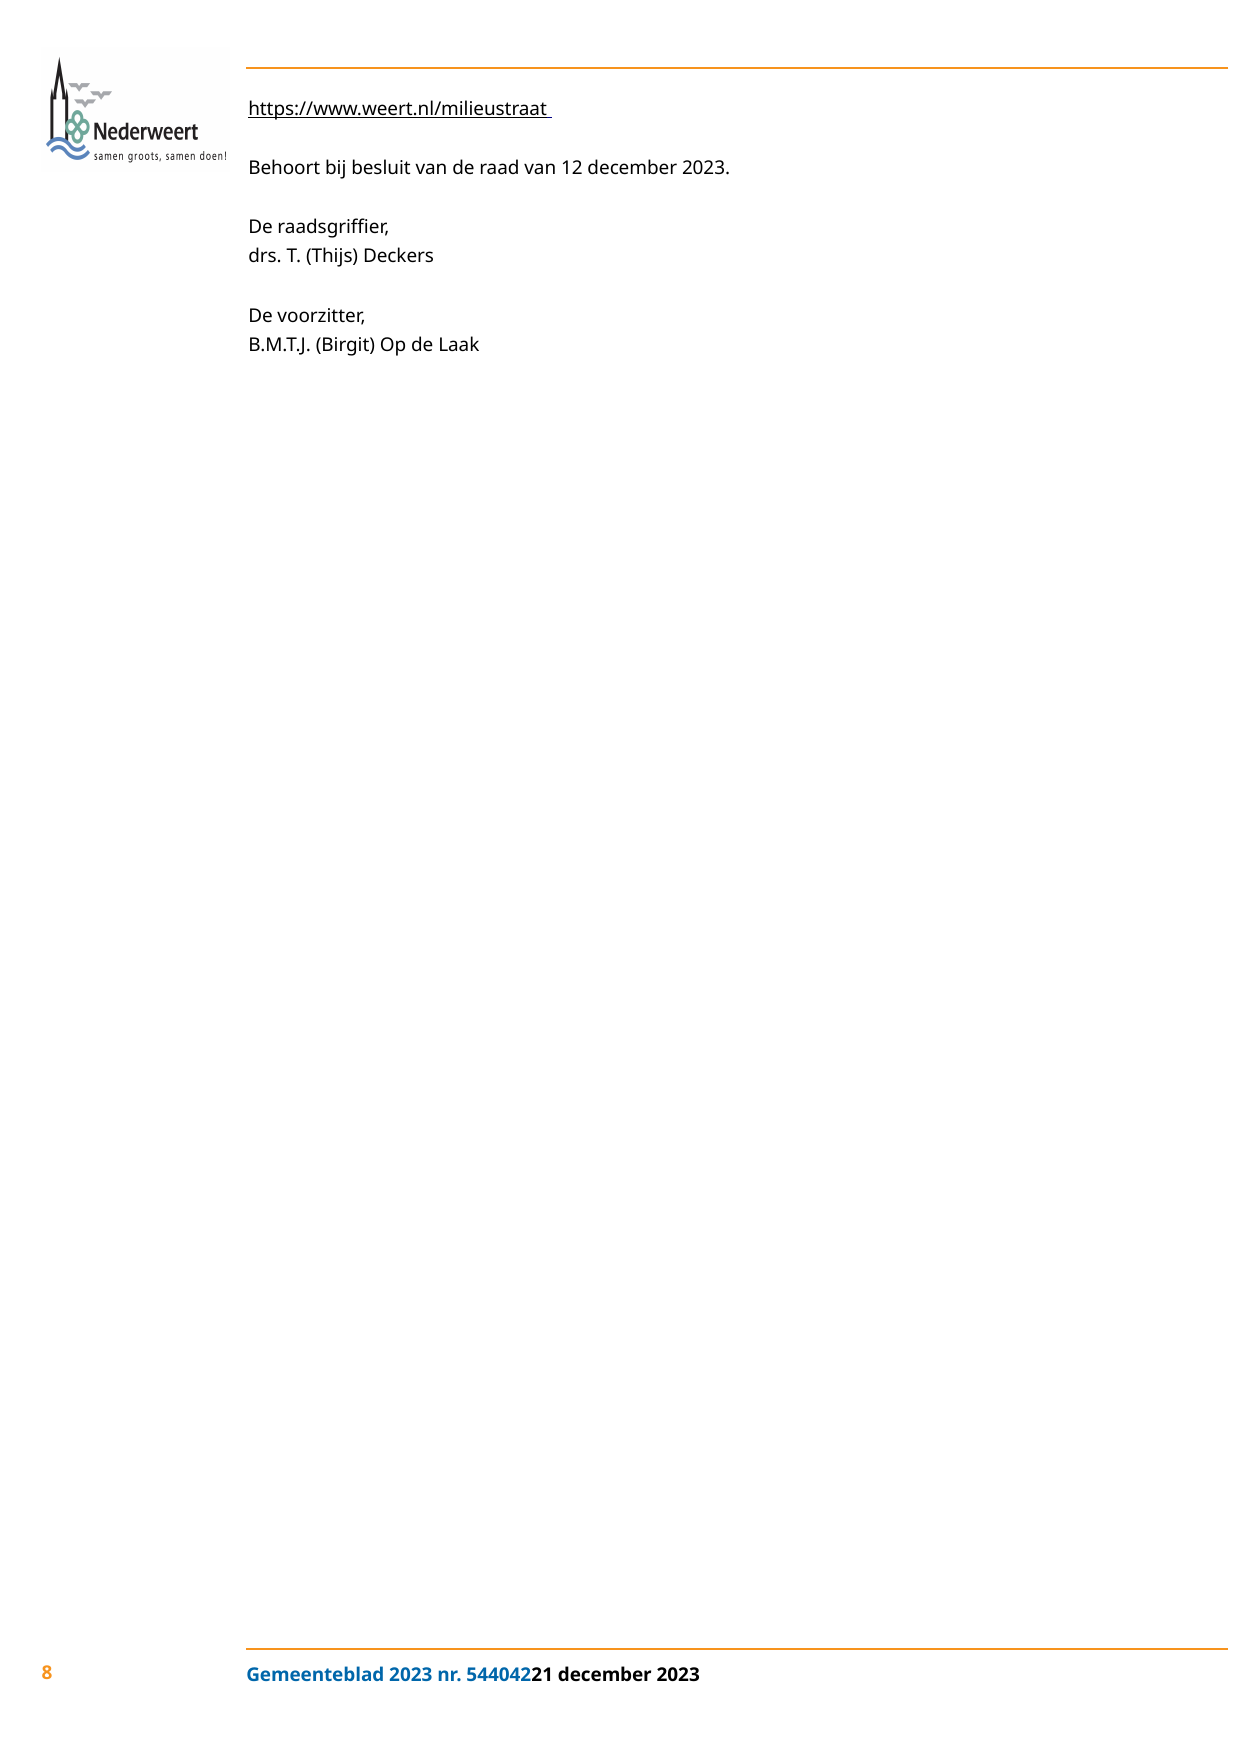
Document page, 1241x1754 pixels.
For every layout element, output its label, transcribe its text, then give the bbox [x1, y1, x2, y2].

text drs. T. (Thijs) Deckers [248, 243, 1152, 268]
picture [41, 47, 231, 172]
text De voorzitter, [248, 302, 1152, 328]
text De raadsgriffier, [248, 213, 1152, 239]
text https://www.weert.nl/milieustraat [248, 95, 1152, 121]
text B.M.T.J. (Birgit) Op de Laak [248, 331, 1152, 357]
text Behoort bij besluit van de raad van 12 december 2023. [248, 154, 1152, 180]
